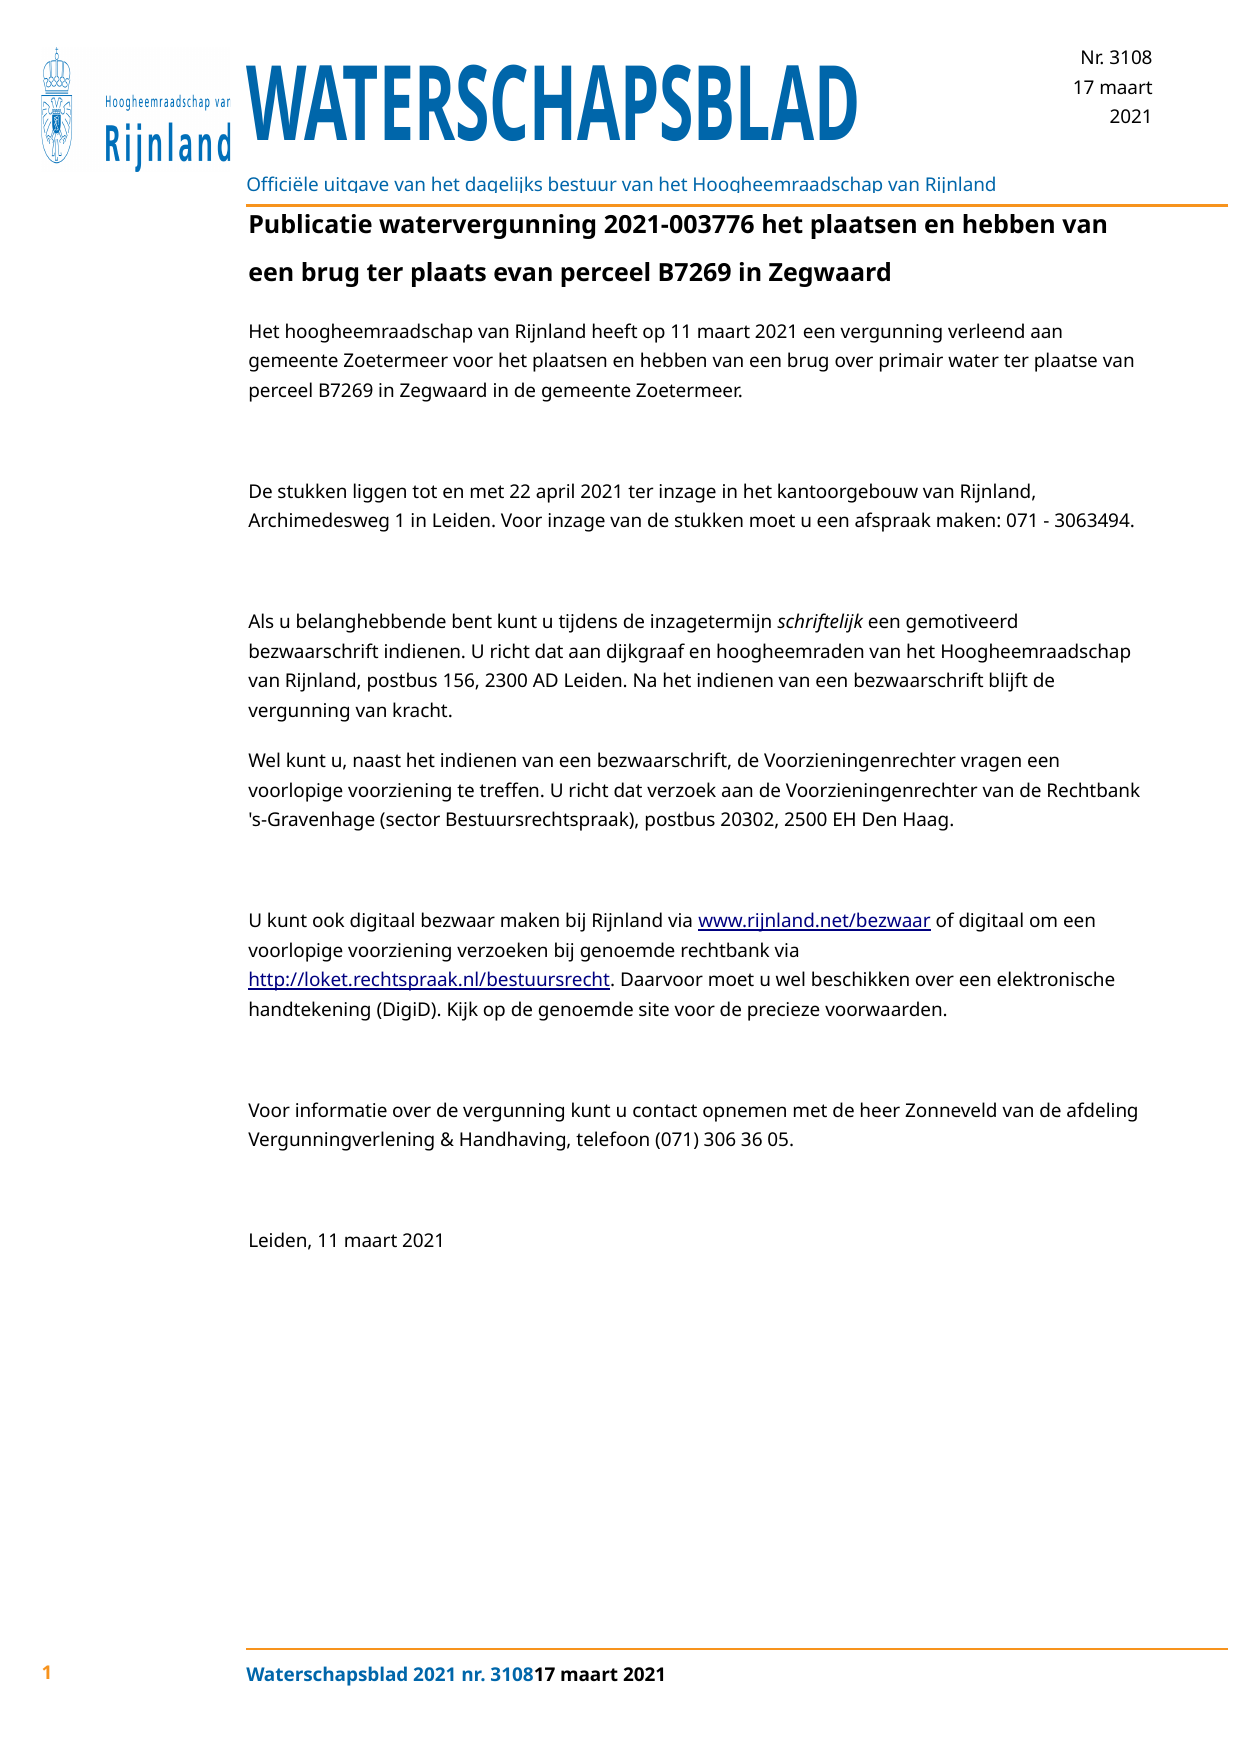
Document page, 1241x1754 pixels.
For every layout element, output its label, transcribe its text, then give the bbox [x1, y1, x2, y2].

text U kunt ook digitaal bezwaar maken bij Rijnland via www.rijnland.net/bezwaar of digitaal om een voorlopige voorziening verzoeken bij genoemde rechtbank via http://loket.rechtspraak.nl/bestuursrecht. Daarvoor moet u wel beschikken over een elektronische handtekening (DigiD). Kijk op de genoemde site voor de precieze voorwaarden. [248, 907, 1152, 1022]
text Voor informatie over de vergunning kunt u contact opnemen met de heer Zonneveld van de afdeling Vergunningverlening & Handhaving, telefoon (071) 306 36 05. [248, 1097, 1152, 1152]
text Leiden, 11 maart 2021 [248, 1227, 1152, 1253]
text Als u belanghebbende bent kunt u tijdens de inzagetermijn schriftelijk een gemotiveerd bezwaarschrift indienen. U richt dat aan dijkgraaf en hoogheemraden van het Hoogheemraadschap van Rijnland, postbus 156, 2300 AD Leiden. Na het indienen van een bezwaarschrift blijft de vergunning van kracht. [248, 608, 1152, 723]
text Wel kunt u, naast het indienen van een bezwaarschrift, de Voorzieningenrechter vragen een voorlopige voorziening te treffen. U richt dat verzoek aan de Voorzieningenrechter van de Rechtbank 's-Gravenhage (sector Bestuursrechtspraak), postbus 20302, 2500 EH Den Haag. [248, 747, 1152, 832]
text Publicatie watervergunning 2021-003776 het plaatsen en hebben van een brug ter plaats evan perceel B7269 in Zegwaard [248, 207, 1152, 288]
text Het hoogheemraadschap van Rijnland heeft op 11 maart 2021 een vergunning verleend aan gemeente Zoetermeer voor het plaatsen en hebben van een brug over primair water ter plaatse van perceel B7269 in Zegwaard in de gemeente Zoetermeer. [248, 318, 1152, 403]
picture [41, 47, 231, 172]
text De stukken liggen tot en met 22 april 2021 ter inzage in het kantoorgebouw van Rijnland, Archimedesweg 1 in Leiden. Voor inzage van de stukken moet u een afspraak maken: 071 - 3063494. [248, 478, 1152, 533]
